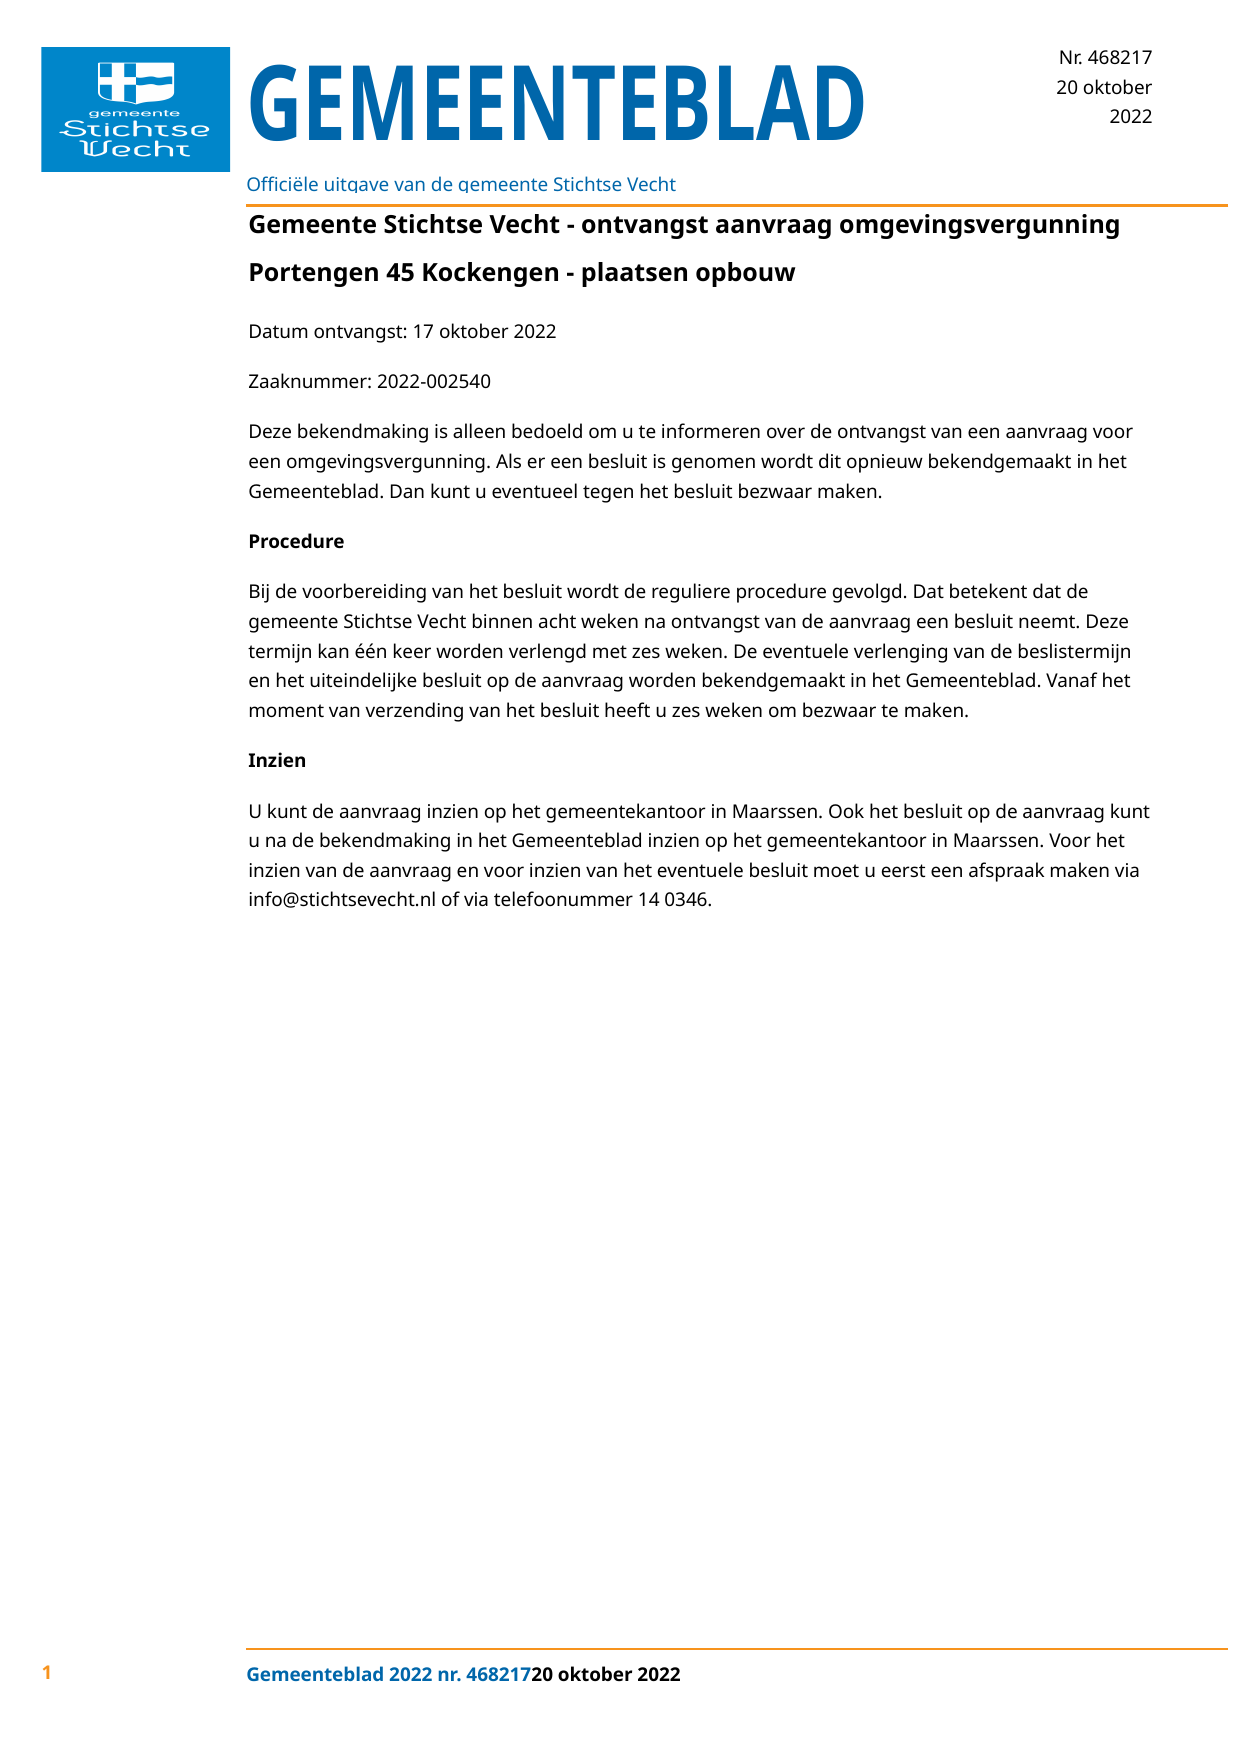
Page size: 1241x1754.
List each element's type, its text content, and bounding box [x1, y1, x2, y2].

text Zaaknummer: 2022-002540 [248, 368, 1152, 394]
text Inzien [248, 747, 1152, 773]
picture [137, 63, 174, 103]
text Gemeente Stichtse Vecht - ontvangst aanvraag omgevingsvergunning Portengen 45 Kockengen - plaatsen opbouw [248, 207, 1152, 288]
text Datum ontvangst: 17 oktober 2022 [248, 318, 1152, 344]
text U kunt de aanvraag inzien op het gemeentekantoor in Maarssen. Ook het besluit op de aanvraag kunt u na de bekendmaking in het Gemeenteblad inzien op het gemeentekantoor in Maarssen. Voor het inzien van de aanvraag en voor inzien van het eventuele besluit moet u eerst een afspraak maken via info@stichtsevecht.nl of via telefoonummer 14 0346. [248, 798, 1152, 912]
text Procedure [248, 528, 1152, 554]
text Bij de voorbereiding van het besluit wordt de reguliere procedure gevolgd. Dat betekent dat de gemeente Stichtse Vecht binnen acht weken na ontvangst van de aanvraag een besluit neemt. Deze termijn kan één keer worden verlengd met zes weken. De eventuele verlenging van de beslistermijn en het uiteindelijke besluit op de aanvraag worden bekendgemaakt in het Gemeenteblad. Vanaf het moment van verzending van het besluit heeft u zes weken om bezwaar te maken. [248, 579, 1152, 723]
picture [99, 63, 135, 101]
text Deze bekendmaking is alleen bedoeld om u te informeren over de ontvangst van een aanvraag voor een omgevingsvergunning. Als er een besluit is genomen wordt dit opnieuw bekendgemaakt in het Gemeenteblad. Dan kunt u eventueel tegen het besluit bezwaar maken. [248, 419, 1152, 504]
